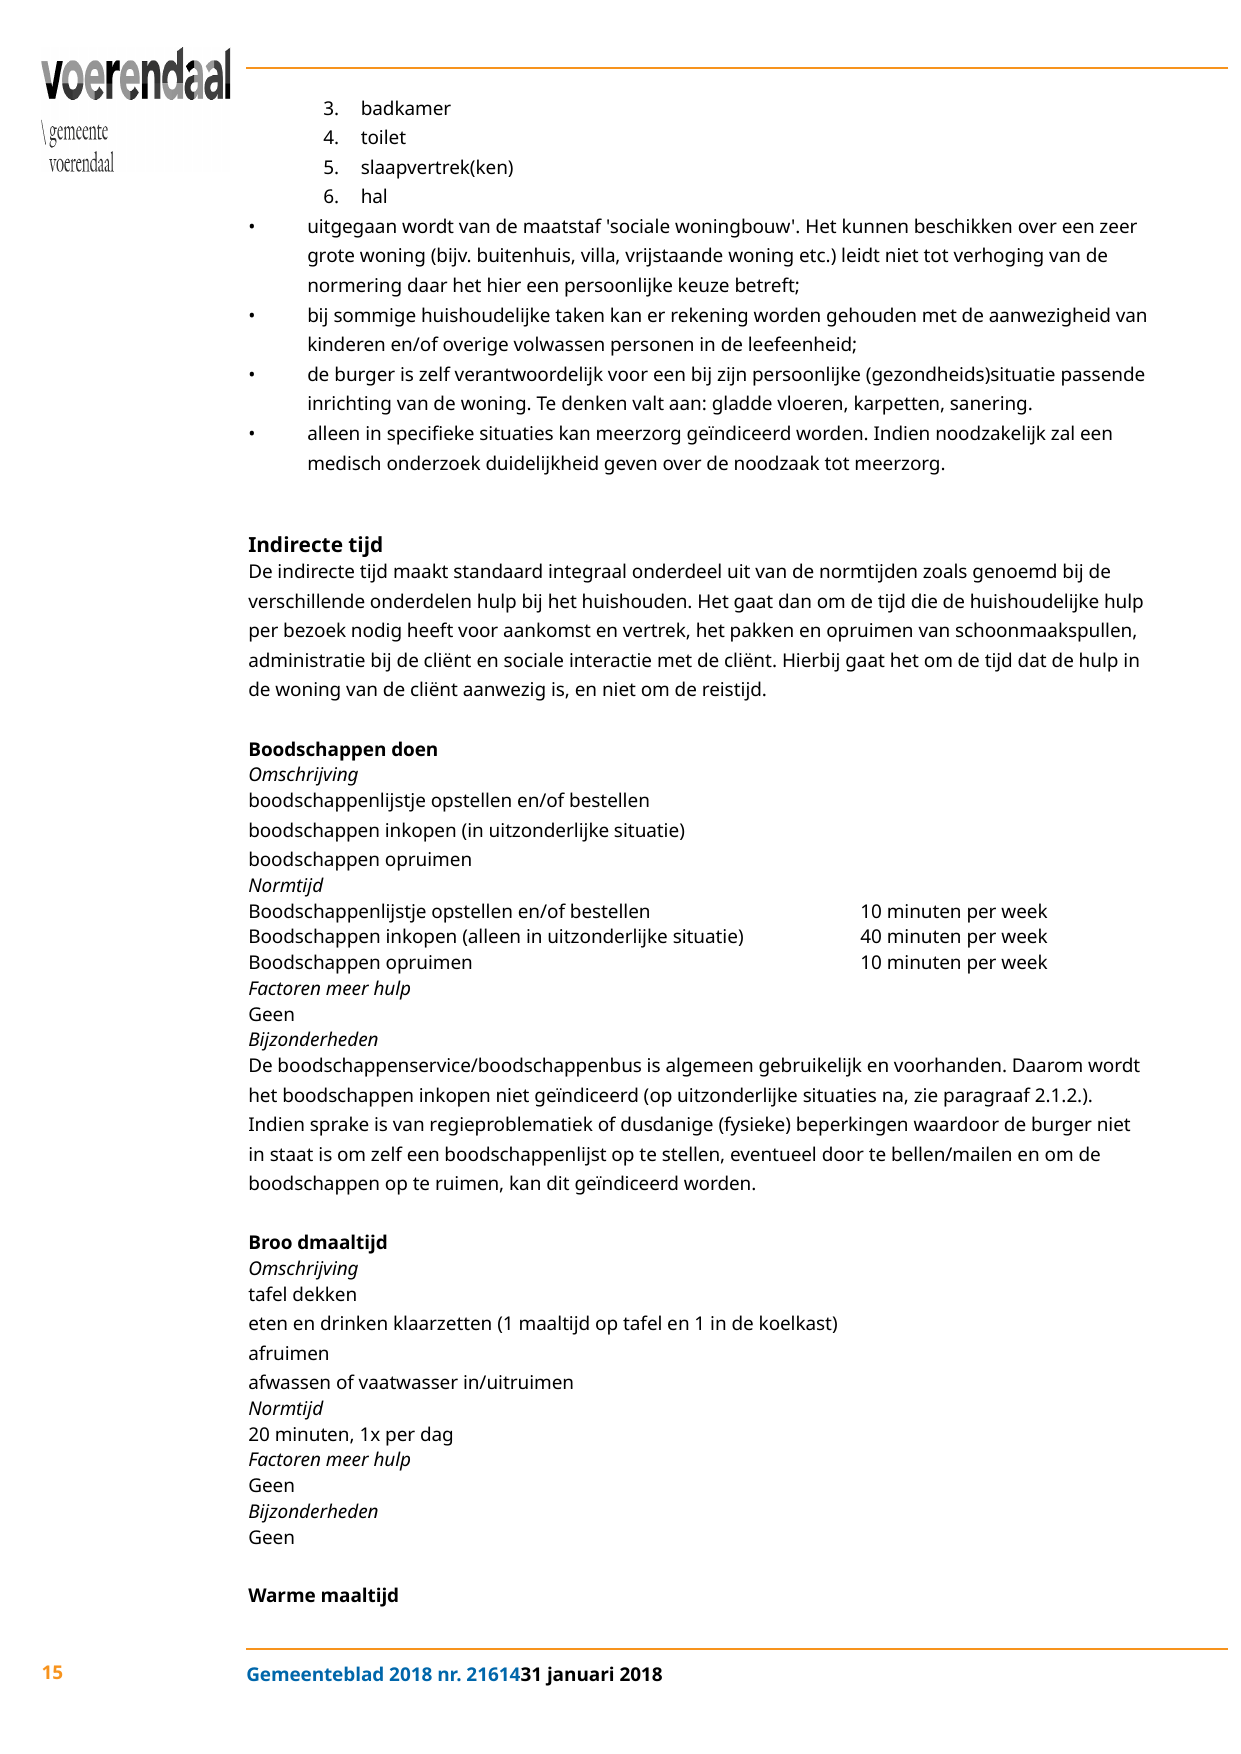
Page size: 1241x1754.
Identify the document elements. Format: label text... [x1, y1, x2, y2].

list de burger is zelf verantwoordelijk voor een bij zijn persoonlijke (gezondheids)situatie passende inrichting van de woning. Te denken valt aan: gladde vloeren, karpetten, sanering. [248, 361, 1152, 416]
list alleen in specifieke situaties kan meerzorg geïndiceerd worden. Indien noodzakelijk zal een medisch onderzoek duidelijkheid geven over de noodzaak tot meerzorg. [248, 420, 1152, 476]
table_cell boodschappenlijstje opstellen en/of bestellen boodschappen inkopen (in uitzonderlijke situatie) boodschappen opruimen [248, 787, 1152, 872]
table_cell Geen [248, 1001, 1152, 1027]
table_cell Omschrijving [248, 1255, 1152, 1281]
list hal [323, 183, 1152, 209]
table_cell Boodschappenlijstje opstellen en/of bestellen [248, 898, 860, 924]
table_cell Factoren meer hulp [248, 1447, 1152, 1472]
table_cell 10 minuten per week [860, 898, 1152, 924]
text Indirecte tijd [248, 530, 1152, 558]
table_cell Normtijd [248, 1395, 1152, 1421]
table_cell De boodschappenservice/boodschappenbus is algemeen gebruikelijk en voorhanden. Daarom wordt het boodschappen inkopen niet geïndiceerd (op uitzonderlijke situaties na, zie paragraaf 2.1.2.). Indien sprake is van regieproblematiek of dusdanige (fysieke) beperkingen waardoor de burger niet in staat is om zelf een boodschappenlijst op te stellen, eventueel door te bellen/mailen en om de boodschappen op te ruimen, kan dit geïndiceerd worden. [248, 1052, 1152, 1196]
list badkamer [323, 95, 1152, 121]
table_cell Geen [248, 1473, 1152, 1498]
table_cell 20 minuten, 1x per dag [248, 1421, 1152, 1447]
table_cell tafel dekken eten en drinken klaarzetten (1 maaltijd op tafel en 1 in de koelkast) afruimen afwassen of vaatwasser in/uitruimen [248, 1281, 1152, 1395]
table_header Warme maaltijd [248, 1583, 1152, 1608]
list bij sommige huishoudelijke taken kan er rekening worden gehouden met de aanwezigheid van kinderen en/of overige volwassen personen in de leefeenheid; [248, 302, 1152, 357]
list uitgegaan wordt van de maatstaf 'sociale woningbouw'. Het kunnen beschikken over een zeer grote woning (bijv. buitenhuis, villa, vrijstaande woning etc.) leidt niet tot verhoging van de normering daar het hier een persoonlijke keuze betreft; [248, 213, 1152, 298]
text De indirecte tijd maakt standaard integraal onderdeel uit van de normtijden zoals genoemd bij de verschillende onderdelen hulp bij het huishouden. Het gaat dan om de tijd die de huishoudelijke hulp per bezoek nodig heeft voor aankomst en vertrek, het pakken en opruimen van schoonmaakspullen, administratie bij de cliënt en sociale interactie met de cliënt. Hierbij gaat het om de tijd dat de hulp in de woning van de cliënt aanwezig is, en niet om de reistijd. [248, 558, 1152, 702]
table_cell Geen [248, 1524, 1152, 1549]
list toilet [323, 124, 1152, 150]
table_header Boodschappen doen [248, 736, 1152, 762]
table_cell Boodschappen opruimen [248, 949, 860, 975]
table_cell Boodschappen inkopen (alleen in uitzonderlijke situatie) [248, 924, 860, 949]
table_cell Normtijd [248, 872, 1152, 898]
table_cell 10 minuten per week [860, 949, 1152, 975]
picture [41, 47, 231, 172]
list slaapvertrek(ken) [323, 154, 1152, 180]
table_cell 40 minuten per week [860, 924, 1152, 949]
table_header Broo dmaaltijd [248, 1229, 1152, 1255]
table_cell Bijzonderheden [248, 1027, 1152, 1052]
table_cell Bijzonderheden [248, 1498, 1152, 1524]
table_cell Factoren meer hulp [248, 975, 1152, 1001]
table_cell Omschrijving [248, 762, 1152, 787]
